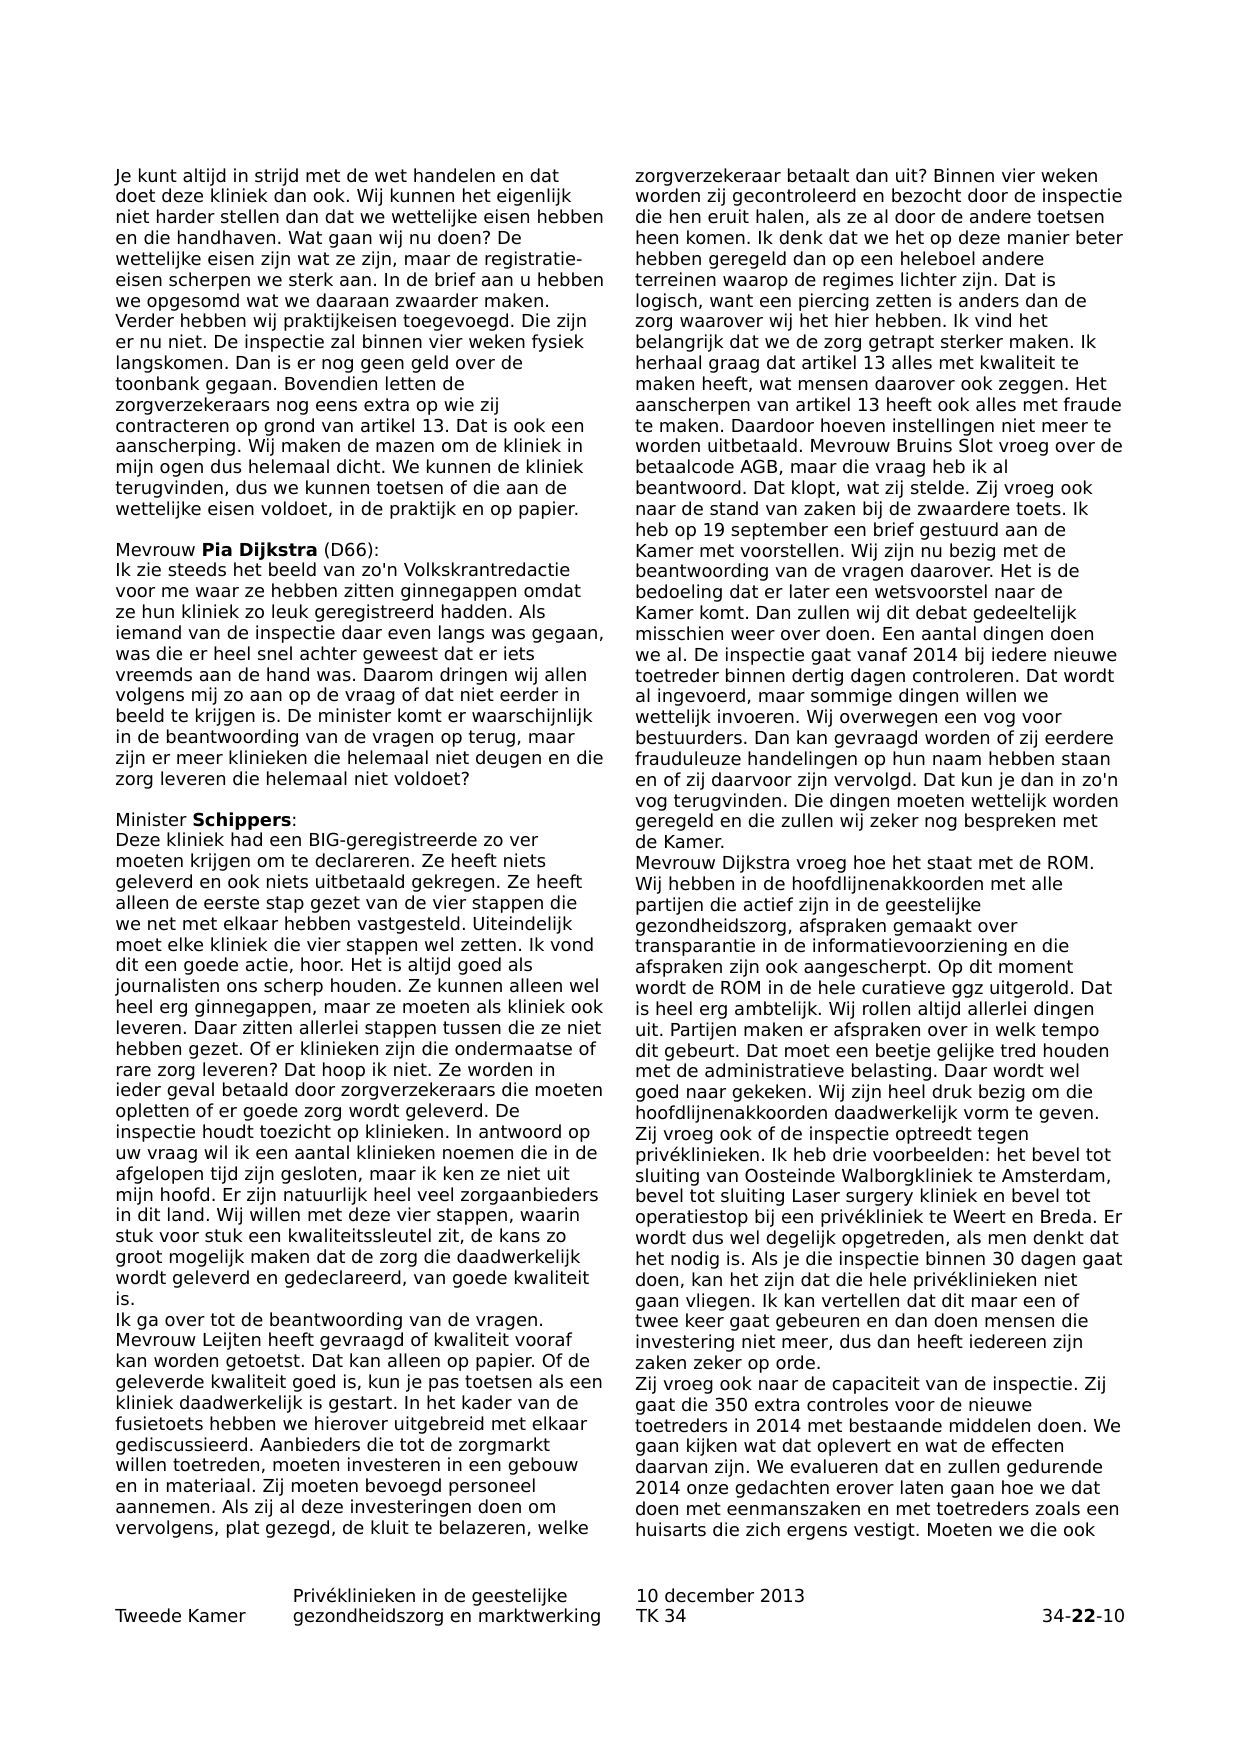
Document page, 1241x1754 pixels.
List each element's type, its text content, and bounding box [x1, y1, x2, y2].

text zorgverzekeraar betaalt dan uit? Binnen vier weken worden zij gecontroleerd en bezocht door de inspectie die hen eruit halen, als ze al door de andere toetsen heen komen. Ik denk dat we het op deze manier beter hebben geregeld dan op een heleboel andere terreinen waarop de regimes lichter zijn. Dat is logisch, want een piercing zetten is anders dan de zorg waarover wij het hier hebben. Ik vind het belangrijk dat we de zorg getrapt sterker maken. Ik herhaal graag dat artikel 13 alles met kwaliteit te maken heeft, wat mensen daarover ook zeggen. Het aanscherpen van artikel 13 heeft ook alles met fraude te maken. Daardoor hoeven instellingen niet meer te worden uitbetaald. Mevrouw Bruins Slot vroeg over de betaalcode AGB, maar die vraag heb ik al beantwoord. Dat klopt, wat zij stelde. Zij vroeg ook naar de stand van zaken bij de zwaardere toets. Ik heb op 19 september een brief gestuurd aan de Kamer met voorstellen. Wij zijn nu bezig met de beantwoording van de vragen daarover. Het is de bedoeling dat er later een wetsvoorstel naar de Kamer komt. Dan zullen wij dit debat gedeeltelijk misschien weer over doen. Een aantal dingen doen we al. De inspectie gaat vanaf 2014 bij iedere nieuwe toetreder binnen dertig dagen controleren. Dat wordt al ingevoerd, maar sommige dingen willen we wettelijk invoeren. Wij overwegen een vog voor bestuurders. Dan kan gevraagd worden of zij eerdere frauduleuze handelingen op hun naam hebben staan en of zij daarvoor zijn vervolgd. Dat kun je dan in zo'n vog terugvinden. Die dingen moeten wettelijk worden geregeld en die zullen wij zeker nog bespreken met de Kamer. [635, 165, 1125, 853]
text Mevrouw Pia Dijkstra (D66): [115, 539, 605, 560]
text Zij vroeg ook naar de capaciteit van de inspectie. Zij gaat die 350 extra controles voor de nieuwe toetreders in 2014 met bestaande middelen doen. We gaan kijken wat dat oplevert en wat de effecten daarvan zijn. We evalueren dat en zullen gedurende 2014 onze gedachten erover laten gaan hoe we dat doen met eenmanszaken en met toetreders zoals een huisarts die zich ergens vestigt. Moeten we die ook [635, 1374, 1125, 1540]
text Mevrouw Dijkstra vroeg hoe het staat met de ROM. Wij hebben in de hoofdlijnenakkoorden met alle partijen die actief zijn in de geestelijke gezondheidszorg, afspraken gemaakt over transparantie in de informatievoorziening en die afspraken zijn ook aangescherpt. Op dit moment wordt de ROM in de hele curatieve ggz uitgerold. Dat is heel erg ambtelijk. Wij rollen altijd allerlei dingen uit. Partijen maken er afspraken over in welk tempo dit gebeurt. Dat moet een beetje gelijke tred houden met de administratieve belasting. Daar wordt wel goed naar gekeken. Wij zijn heel druk bezig om die hoofdlijnenakkoorden daadwerkelijk vorm te geven. [635, 853, 1125, 1124]
text Deze kliniek had een BIG-geregistreerde zo ver moeten krijgen om te declareren. Ze heeft niets geleverd en ook niets uitbetaald gekregen. Ze heeft alleen de eerste stap gezet van de vier stappen die we net met elkaar hebben vastgesteld. Uiteindelijk moet elke kliniek die vier stappen wel zetten. Ik vond dit een goede actie, hoor. Het is altijd goed als journalisten ons scherp houden. Ze kunnen alleen wel heel erg ginnegappen, maar ze moeten als kliniek ook leveren. Daar zitten allerlei stappen tussen die ze niet hebben gezet. Of er klinieken zijn die ondermaatse of rare zorg leveren? Dat hoop ik niet. Ze worden in ieder geval betaald door zorgverzekeraars die moeten opletten of er goede zorg wordt geleverd. De inspectie houdt toezicht op klinieken. In antwoord op uw vraag wil ik een aantal klinieken noemen die in de afgelopen tijd zijn gesloten, maar ik ken ze niet uit mijn hoofd. Er zijn natuurlijk heel veel zorgaanbieders in dit land. Wij willen met deze vier stappen, waarin stuk voor stuk een kwaliteitssleutel zit, de kans zo groot mogelijk maken dat de zorg die daadwerkelijk wordt geleverd en gedeclareerd, van goede kwaliteit is. [115, 830, 605, 1309]
text Ik ga over tot de beantwoording van de vragen. Mevrouw Leijten heeft gevraagd of kwaliteit vooraf kan worden getoetst. Dat kan alleen op papier. Of de geleverde kwaliteit goed is, kun je pas toetsen als een kliniek daadwerkelijk is gestart. In het kader van de fusietoets hebben we hierover uitgebreid met elkaar gediscussieerd. Aanbieders die tot de zorgmarkt willen toetreden, moeten investeren in een gebouw en in materiaal. Zij moeten bevoegd personeel aannemen. Als zij al deze investeringen doen om vervolgens, plat gezegd, de kluit te belazeren, welke [115, 1309, 605, 1538]
text Minister Schippers: [115, 809, 605, 830]
text Je kunt altijd in strijd met de wet handelen en dat doet deze kliniek dan ook. Wij kunnen het eigenlijk niet harder stellen dan dat we wettelijke eisen hebben en die handhaven. Wat gaan wij nu doen? De wettelijke eisen zijn wat ze zijn, maar de registratie-eisen scherpen we sterk aan. In de brief aan u hebben we opgesomd wat we daaraan zwaarder maken. Verder hebben wij praktijkeisen toegevoegd. Die zijn er nu niet. De inspectie zal binnen vier weken fysiek langskomen. Dan is er nog geen geld over de toonbank gegaan. Bovendien letten de zorgverzekeraars nog eens extra op wie zij contracteren op grond van artikel 13. Dat is ook een aanscherping. Wij maken de mazen om de kliniek in mijn ogen dus helemaal dicht. We kunnen de kliniek terugvinden, dus we kunnen toetsen of die aan de wettelijke eisen voldoet, in de praktijk en op papier. [115, 165, 605, 519]
text Ik zie steeds het beeld van zo'n Volkskrantredactie voor me waar ze hebben zitten ginnegappen omdat ze hun kliniek zo leuk geregistreerd hadden. Als iemand van de inspectie daar even langs was gegaan, was die er heel snel achter geweest dat er iets vreemds aan de hand was. Daarom dringen wij allen volgens mij zo aan op de vraag of dat niet eerder in beeld te krijgen is. De minister komt er waarschijnlijk in de beantwoording van de vragen op terug, maar zijn er meer klinieken die helemaal niet deugen en die zorg leveren die helemaal niet voldoet? [115, 560, 605, 789]
text Zij vroeg ook of de inspectie optreedt tegen privéklinieken. Ik heb drie voorbeelden: het bevel tot sluiting van Oosteinde Walborgkliniek te Amsterdam, bevel tot sluiting Laser surgery kliniek en bevel tot operatiestop bij een privékliniek te Weert en Breda. Er wordt dus wel degelijk opgetreden, als men denkt dat het nodig is. Als je die inspectie binnen 30 dagen gaat doen, kan het zijn dat die hele privéklinieken niet gaan vliegen. Ik kan vertellen dat dit maar een of twee keer gaat gebeuren en dan doen mensen die investering niet meer, dus dan heeft iedereen zijn zaken zeker op orde. [635, 1124, 1125, 1374]
